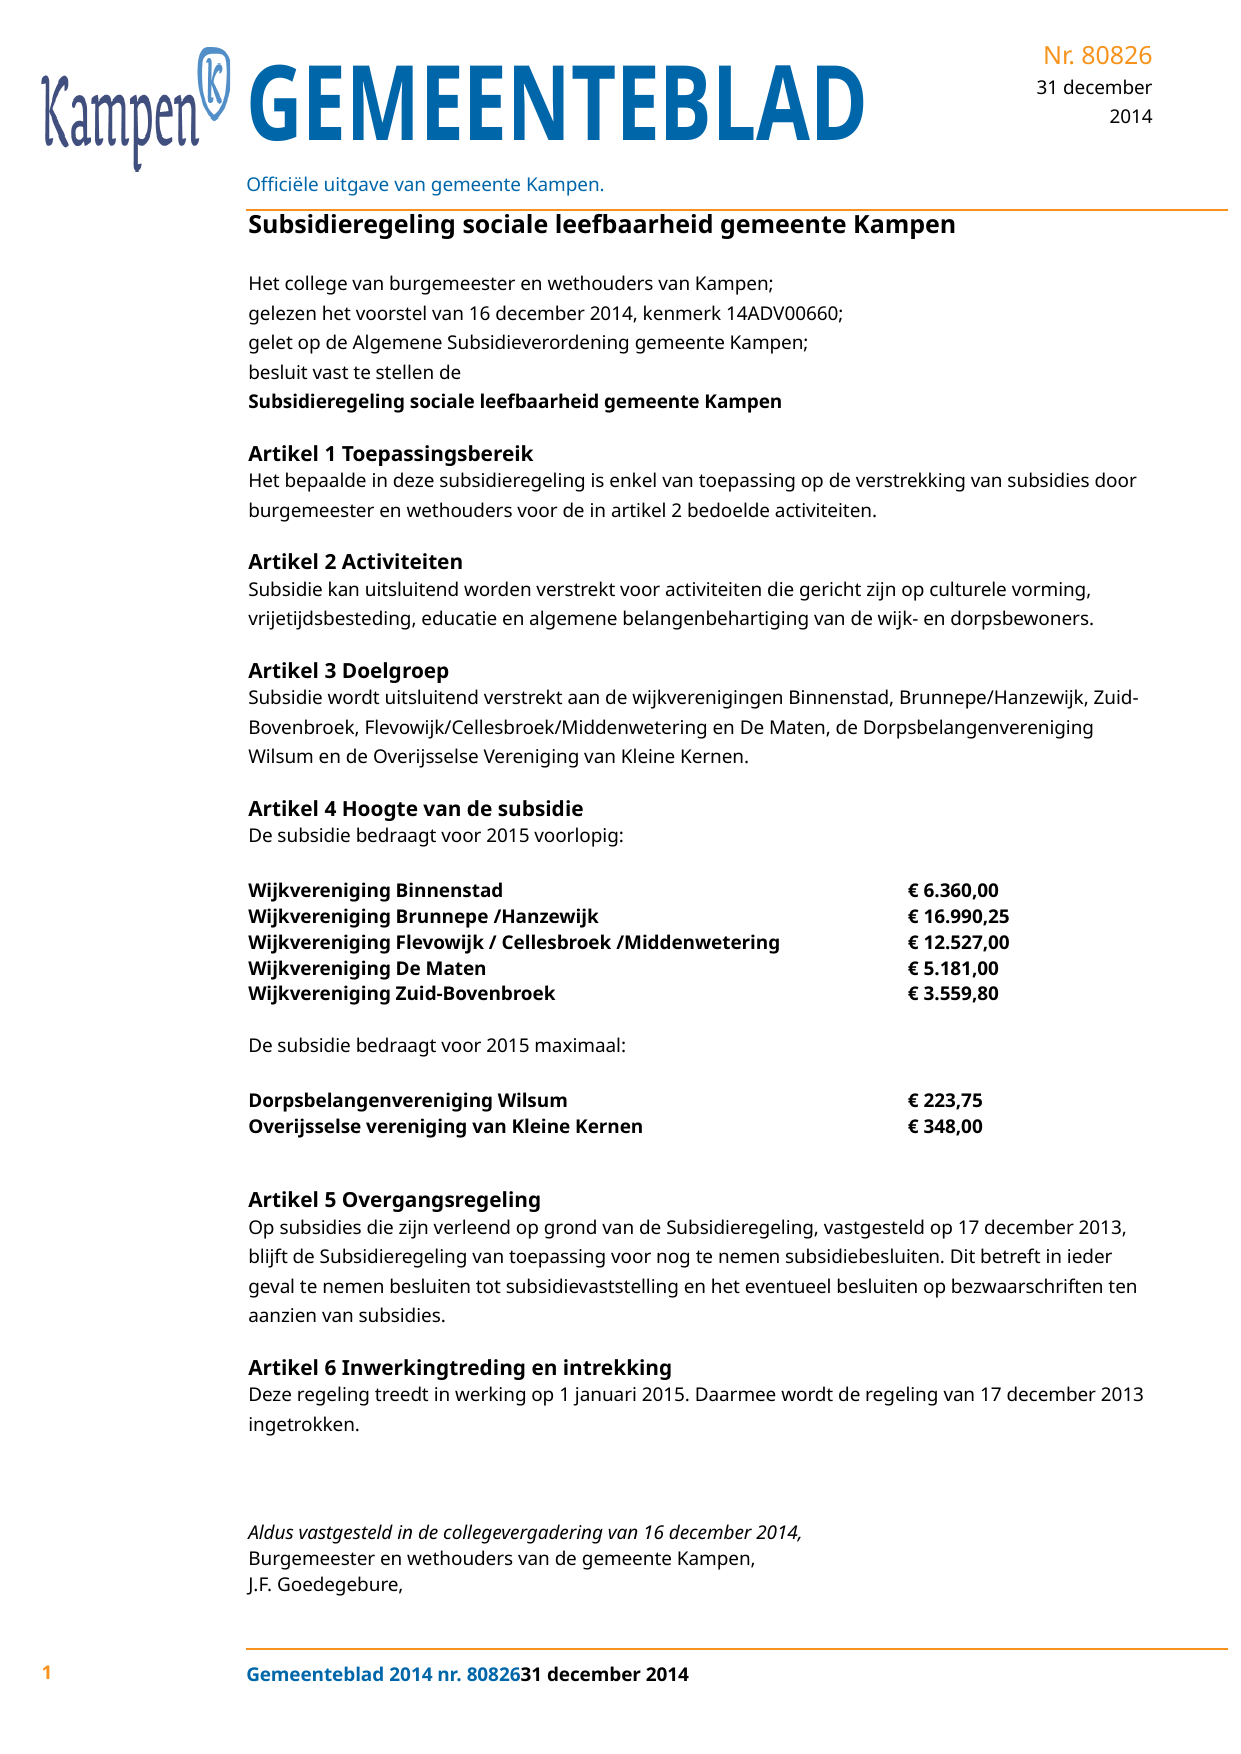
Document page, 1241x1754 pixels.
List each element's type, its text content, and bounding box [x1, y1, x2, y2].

text J.F. Goedegebure, [248, 1571, 1152, 1597]
text Artikel 3 Doelgroep [248, 656, 1152, 684]
text Het college van burgemeester en wethouders van Kampen; [248, 270, 1152, 296]
text gelet op de Algemene Subsidieverordening gemeente Kampen; [248, 329, 1152, 355]
table_cell Overijsselse vereniging van Kleine Kernen [248, 1113, 908, 1139]
table_cell Wijkvereniging Flevowijk / Cellesbroek /Middenwetering [248, 929, 908, 955]
table_header Wijkvereniging Binnenstad [248, 878, 908, 903]
text gelezen het voorstel van 16 december 2014, kenmerk 14ADV00660; [248, 300, 1152, 326]
text Subsidie kan uitsluitend worden verstrekt voor activiteiten die gericht zijn op culturele vorming, vrijetijdsbesteding, educatie en algemene belangenbehartiging van de wijk- en dorpsbewoners. [248, 576, 1152, 631]
table_cell € 5.181,00 [908, 955, 1152, 981]
text Artikel 4 Hoogte van de subsidie [248, 794, 1152, 822]
text De subsidie bedraagt voor 2015 voorlopig: [248, 822, 1152, 848]
picture [41, 47, 231, 172]
text Subsidie wordt uitsluitend verstrekt aan de wijkverenigingen Binnenstad, Brunnepe/Hanzewijk, Zuid-Bovenbroek, Flevowijk/Cellesbroek/Middenwetering en De Maten, de Dorpsbelangenvereniging Wilsum en de Overijsselse Vereniging van Kleine Kernen. [248, 684, 1152, 769]
table_cell € 3.559,80 [908, 981, 1152, 1006]
table_header € 223,75 [908, 1088, 1152, 1113]
table_cell Wijkvereniging Zuid-Bovenbroek [248, 981, 908, 1006]
table_cell € 16.990,25 [908, 904, 1152, 929]
text Artikel 2 Activiteiten [248, 547, 1152, 576]
text De subsidie bedraagt voor 2015 maximaal: [248, 1032, 1152, 1058]
table_cell € 348,00 [908, 1113, 1152, 1139]
text Artikel 1 Toepassingsbereik [248, 439, 1152, 467]
table_cell Wijkvereniging De Maten [248, 955, 908, 981]
text Het bepaalde in deze subsidieregeling is enkel van toepassing op de verstrekking van subsidies door burgemeester en wethouders voor de in artikel 2 bedoelde activiteiten. [248, 467, 1152, 523]
text besluit vast te stellen de [248, 359, 1152, 385]
text Subsidieregeling sociale leefbaarheid gemeente Kampen [248, 389, 1152, 414]
text Deze regeling treedt in werking op 1 januari 2015. Daarmee wordt de regeling van 17 december 2013 ingetrokken. [248, 1381, 1152, 1437]
text Aldus vastgesteld in de collegevergadering van 16 december 2014, [248, 1519, 1152, 1545]
text Burgemeester en wethouders van de gemeente Kampen, [248, 1545, 1152, 1571]
text Subsidieregeling sociale leefbaarheid gemeente Kampen [248, 211, 1152, 241]
text Artikel 5 Overgangsregeling [248, 1185, 1152, 1214]
table_header Dorpsbelangenvereniging Wilsum [248, 1088, 908, 1113]
table_cell € 12.527,00 [908, 929, 1152, 955]
table_header € 6.360,00 [908, 878, 1152, 903]
text Artikel 6 Inwerkingtreding en intrekking [248, 1353, 1152, 1381]
text Op subsidies die zijn verleend op grond van de Subsidieregeling, vastgesteld op 17 december 2013, blijft de Subsidieregeling van toepassing voor nog te nemen subsidiebesluiten. Dit betreft in ieder geval te nemen besluiten tot subsidievaststelling en het eventueel besluiten op bezwaarschriften ten aanzien van subsidies. [248, 1214, 1152, 1328]
table_cell Wijkvereniging Brunnepe /Hanzewijk [248, 904, 908, 929]
